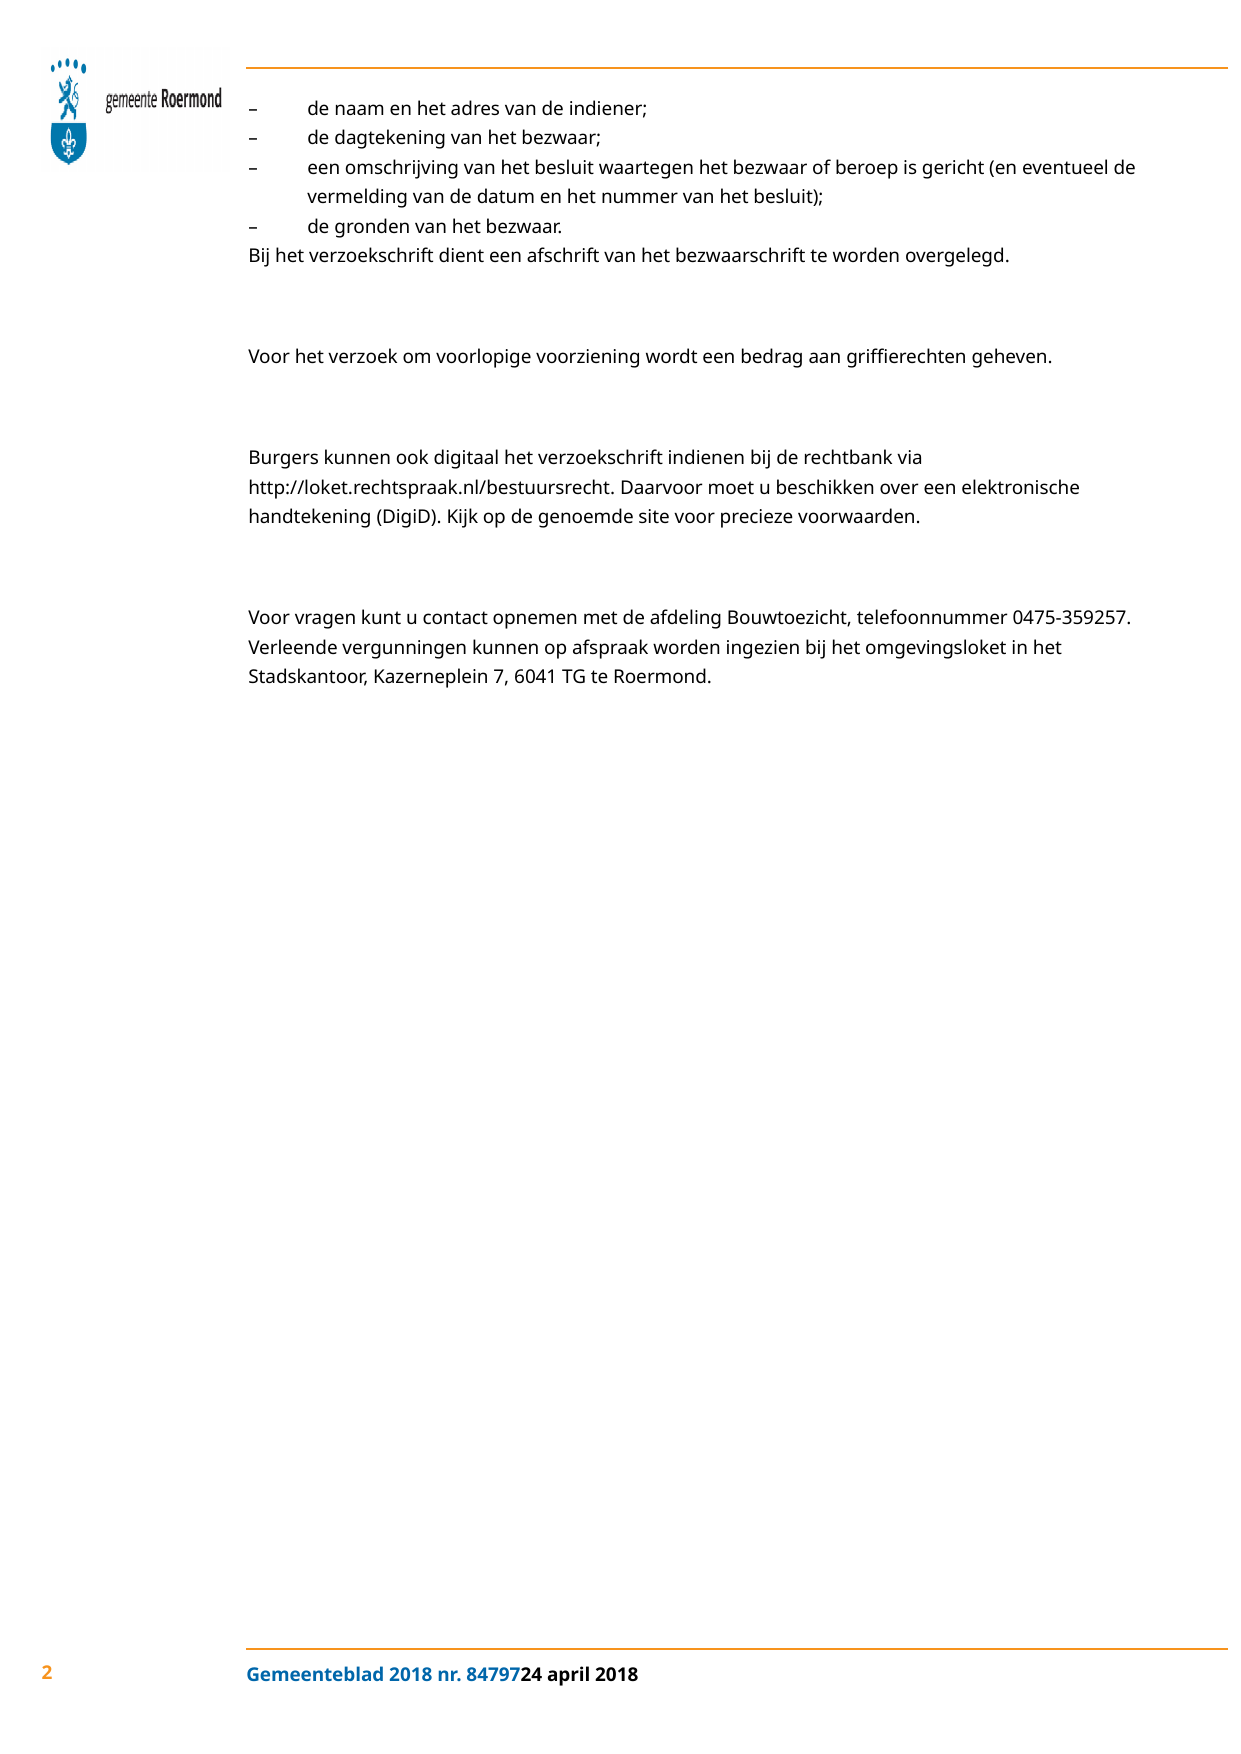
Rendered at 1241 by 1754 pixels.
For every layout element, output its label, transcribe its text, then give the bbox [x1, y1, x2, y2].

list een omschrijving van het besluit waartegen het bezwaar of beroep is gericht (en eventueel de vermelding van de datum en het nummer van het besluit); [248, 154, 1152, 209]
list de dagtekening van het bezwaar; [248, 124, 1152, 150]
list de naam en het adres van de indiener; [248, 95, 1152, 121]
text Voor het verzoek om voorlopige voorziening wordt een bedrag aan griffierechten geheven. [248, 343, 1152, 369]
list de gronden van het bezwaar. [248, 213, 1152, 239]
text Voor vragen kunt u contact opnemen met de afdeling Bouwtoezicht, telefoonnummer 0475-359257. Verleende vergunningen kunnen op afspraak worden ingezien bij het omgevingsloket in het Stadskantoor, Kazerneplein 7, 6041 TG te Roermond. [248, 604, 1152, 689]
text Bij het verzoekschrift dient een afschrift van het bezwaarschrift te worden overgelegd. [248, 243, 1152, 268]
picture [41, 47, 231, 172]
text Burgers kunnen ook digitaal het verzoekschrift indienen bij de rechtbank via http://loket.rechtspraak.nl/bestuursrecht. Daarvoor moet u beschikken over een elektronische handtekening (DigiD). Kijk op de genoemde site voor precieze voorwaarden. [248, 444, 1152, 529]
